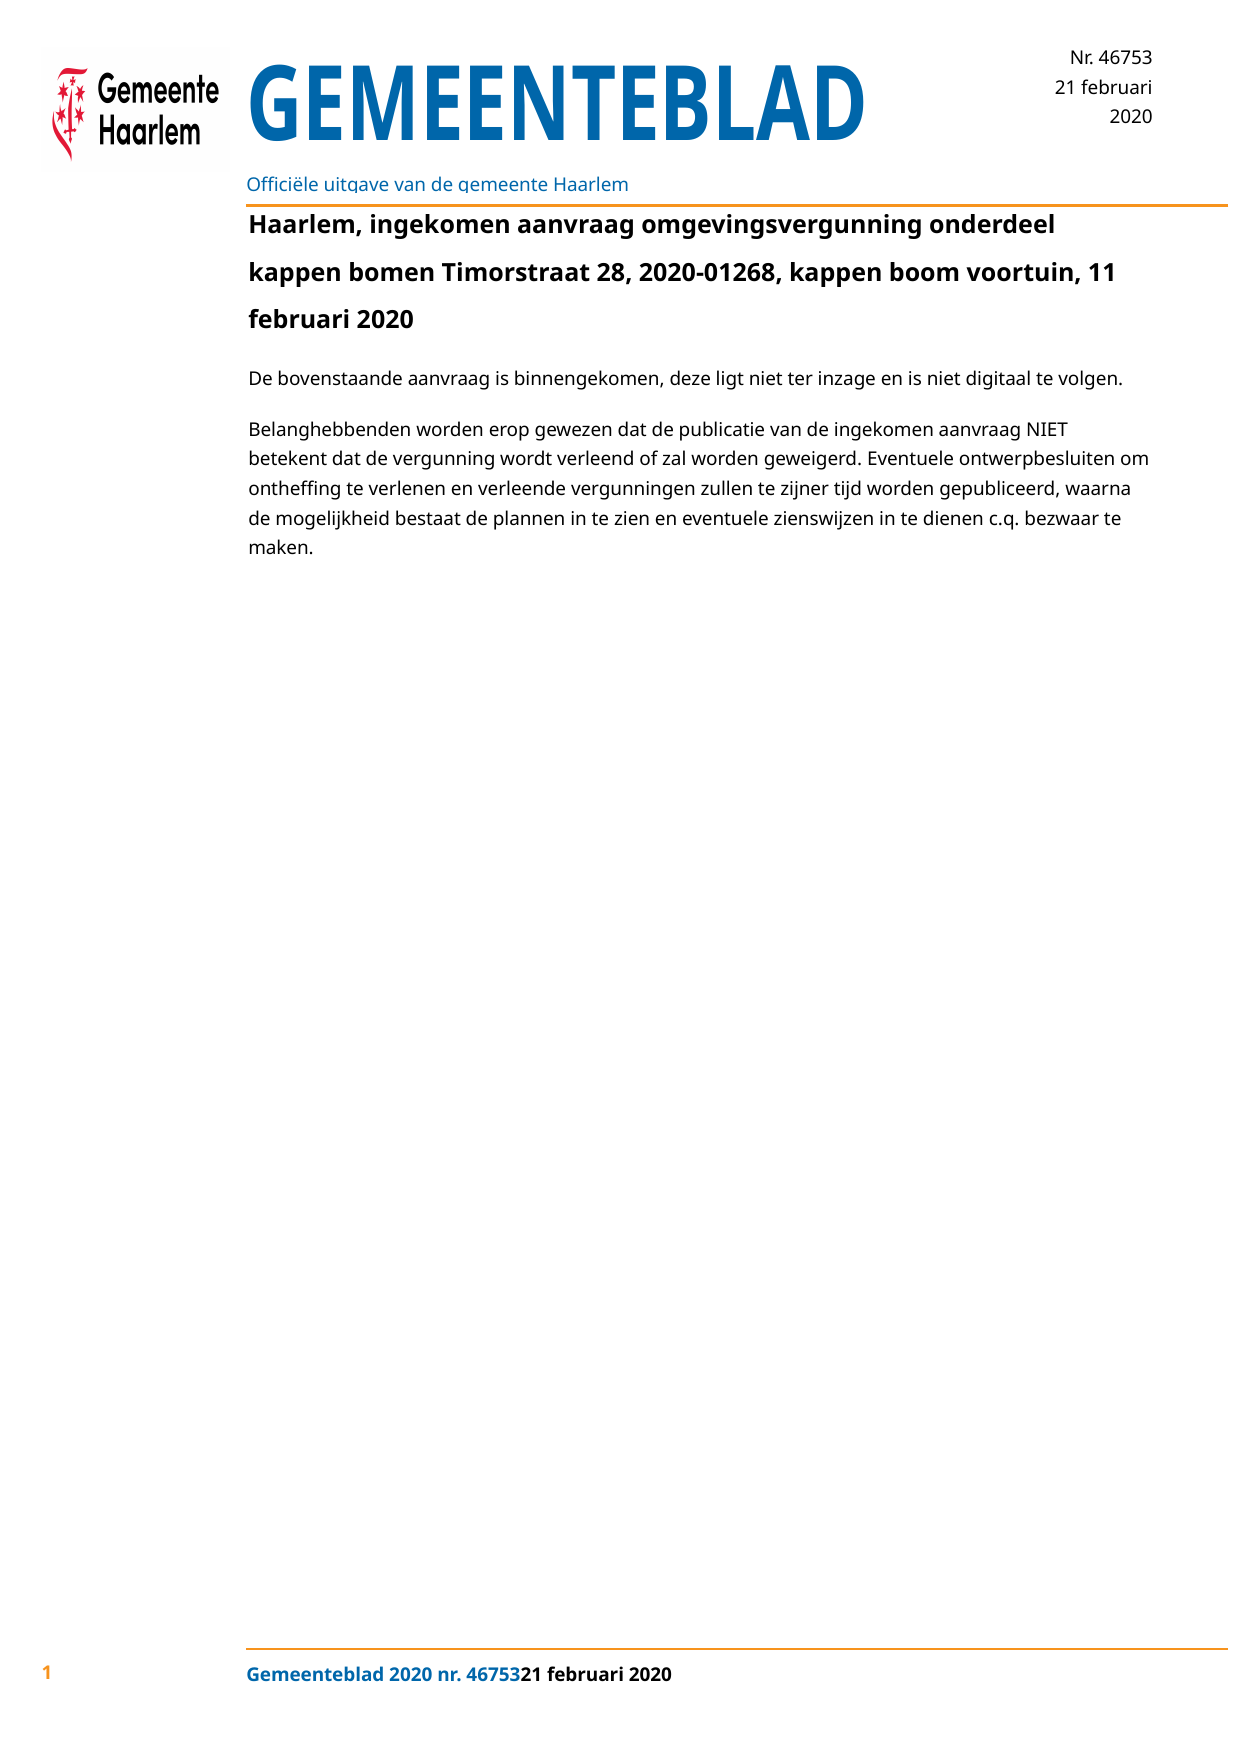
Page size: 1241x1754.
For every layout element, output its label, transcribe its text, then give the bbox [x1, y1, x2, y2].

picture [41, 47, 231, 172]
text Belanghebbenden worden erop gewezen dat de publicatie van de ingekomen aanvraag NIET betekent dat de vergunning wordt verleend of zal worden geweigerd. Eventuele ontwerpbesluiten om ontheffing te verlenen en verleende vergunningen zullen te zijner tijd worden gepubliceerd, waarna de mogelijkheid bestaat de plannen in te zien en eventuele zienswijzen in te dienen c.q. bezwaar te maken. [248, 416, 1152, 560]
text Haarlem, ingekomen aanvraag omgevingsvergunning onderdeel kappen bomen Timorstraat 28, 2020-01268, kappen boom voortuin, 11 februari 2020 [248, 207, 1152, 336]
text De bovenstaande aanvraag is binnengekomen, deze ligt niet ter inzage en is niet digitaal te volgen. [248, 366, 1152, 391]
